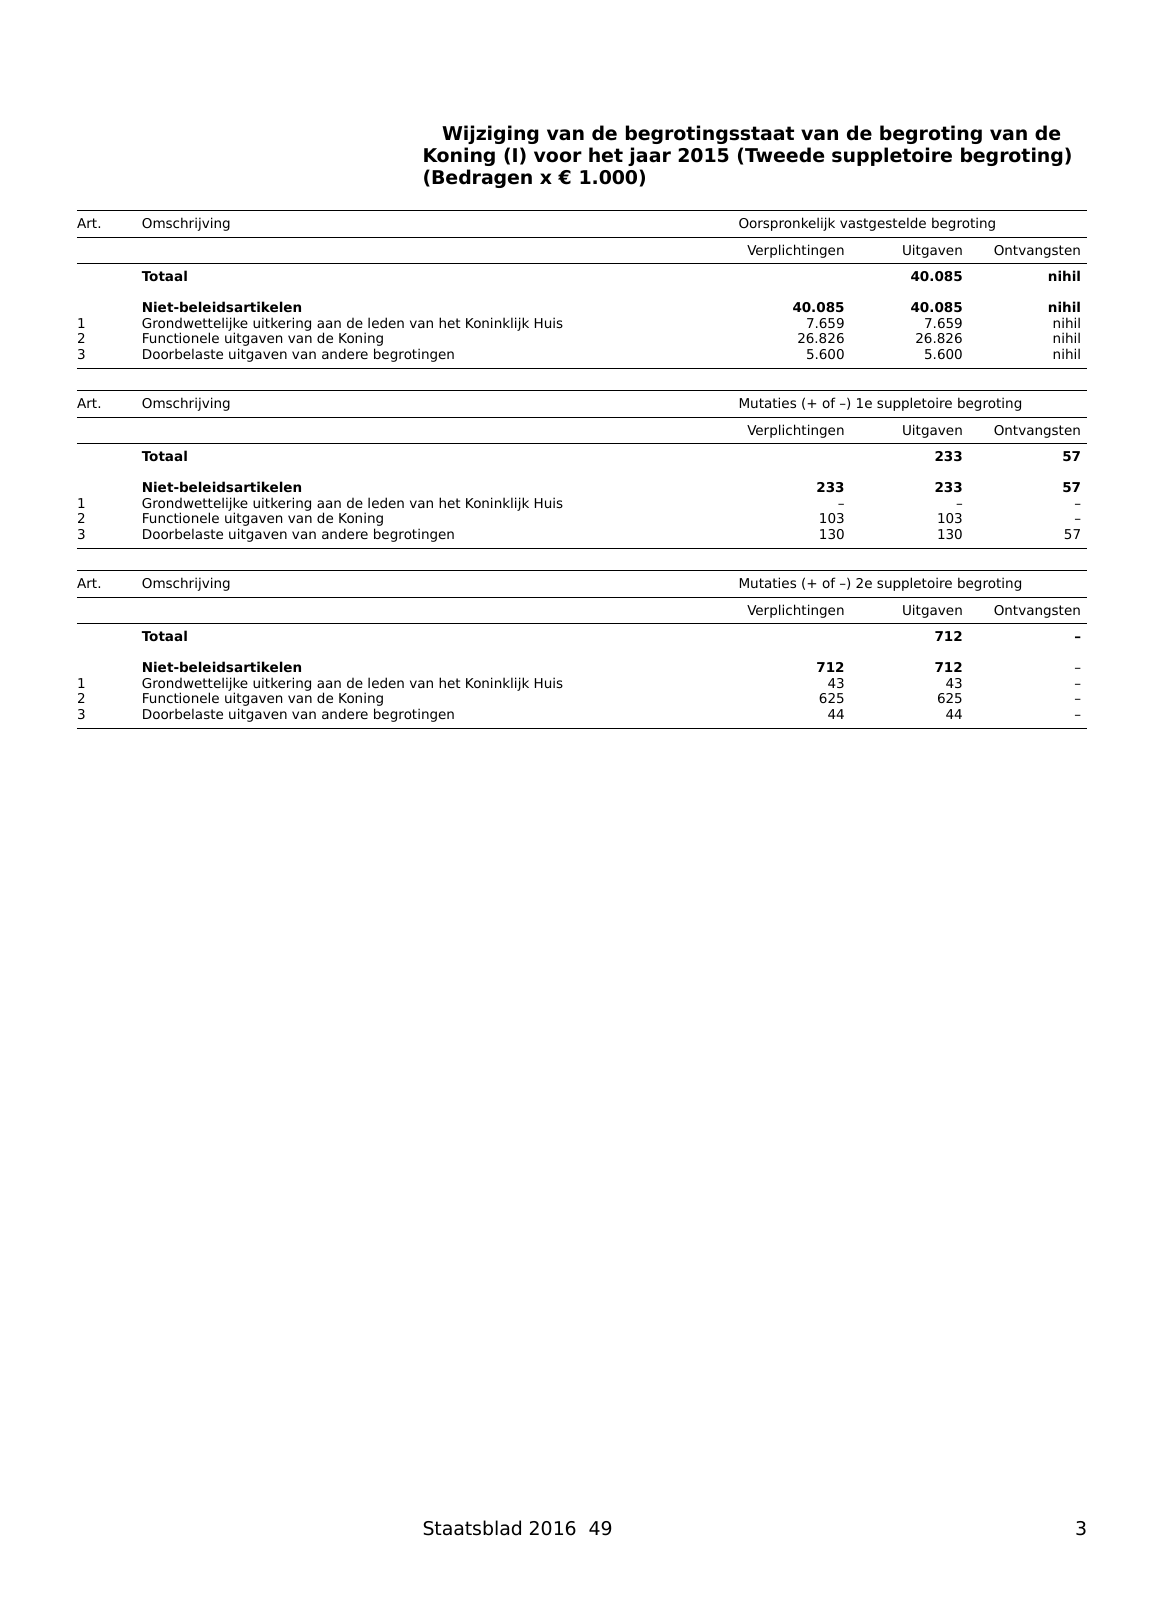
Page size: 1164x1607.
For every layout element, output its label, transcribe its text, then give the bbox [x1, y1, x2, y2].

table_cell Niet-beleidsartikelen [136, 480, 732, 496]
table_header Omschrijving [136, 211, 732, 237]
table_header Omschrijving [136, 571, 732, 597]
table_cell [969, 284, 1087, 300]
table_cell nihil [969, 316, 1087, 331]
table_cell [850, 644, 968, 660]
table_cell – [969, 707, 1087, 727]
table_cell nihil [969, 347, 1087, 367]
table_cell Ontvangsten [969, 238, 1087, 263]
table_cell 40.085 [850, 264, 968, 284]
table_cell 3 [77, 707, 136, 727]
table_cell [969, 644, 1087, 660]
table_cell nihil [969, 331, 1087, 347]
table_cell 233 [732, 480, 850, 496]
table_cell 40.085 [732, 300, 850, 316]
table_cell [969, 464, 1087, 480]
table_cell Functionele uitgaven van de Koning [136, 331, 732, 347]
table_cell 5.600 [732, 347, 850, 367]
table_header Art. [77, 211, 136, 237]
table_cell 103 [850, 511, 968, 527]
table_cell 26.826 [732, 331, 850, 347]
table_cell 130 [850, 527, 968, 547]
table_cell Ontvangsten [969, 418, 1087, 443]
table_cell 712 [732, 660, 850, 676]
table_cell [850, 464, 968, 480]
table_cell [77, 238, 136, 263]
table_cell [77, 598, 136, 623]
table_cell [77, 264, 136, 284]
table_cell 233 [850, 444, 968, 464]
table_cell [136, 644, 732, 660]
table_cell [77, 624, 136, 644]
table_cell nihil [969, 300, 1087, 316]
table_cell Doorbelaste uitgaven van andere begrotingen [136, 707, 732, 727]
table_cell 103 [732, 511, 850, 527]
table_cell – [969, 496, 1087, 511]
table_cell Grondwettelijke uitkering aan de leden van het Koninklijk Huis [136, 676, 732, 691]
table_cell 5.600 [850, 347, 968, 367]
table_cell [732, 264, 850, 284]
table_cell Totaal [136, 264, 732, 284]
table_cell 57 [969, 444, 1087, 464]
table_cell nihil [969, 264, 1087, 284]
table_cell Functionele uitgaven van de Koning [136, 691, 732, 707]
table_cell [77, 300, 136, 316]
table_cell – [732, 496, 850, 511]
table_cell 712 [850, 660, 968, 676]
table_cell Grondwettelijke uitkering aan de leden van het Koninklijk Huis [136, 496, 732, 511]
table_cell Doorbelaste uitgaven van andere begrotingen [136, 347, 732, 367]
table_cell – [969, 691, 1087, 707]
table_cell 40.085 [850, 300, 968, 316]
table_cell – [969, 624, 1087, 644]
table_cell 233 [850, 480, 968, 496]
table_cell 44 [850, 707, 968, 727]
table_header Omschrijving [136, 391, 732, 417]
table_cell Doorbelaste uitgaven van andere begrotingen [136, 527, 732, 547]
table_cell [77, 284, 136, 300]
table_header Art. [77, 391, 136, 417]
table_cell [77, 660, 136, 676]
table_header Oorspronkelijk vastgestelde begroting [732, 211, 1087, 237]
table_cell Niet-beleidsartikelen [136, 300, 732, 316]
table_cell Totaal [136, 624, 732, 644]
table_cell Verplichtingen [732, 238, 850, 263]
table_cell 1 [77, 676, 136, 691]
table_cell – [969, 511, 1087, 527]
table_header Mutaties (+ of –) 1e suppletoire begroting [732, 391, 1087, 417]
table_cell [77, 418, 136, 443]
table_cell [77, 480, 136, 496]
table_cell 2 [77, 691, 136, 707]
table_cell 7.659 [732, 316, 850, 331]
table_cell [77, 644, 136, 660]
table_cell 57 [969, 527, 1087, 547]
table_cell [77, 464, 136, 480]
table_cell Uitgaven [850, 238, 968, 263]
table_cell [732, 284, 850, 300]
table_cell [136, 418, 732, 443]
table_cell Verplichtingen [732, 418, 850, 443]
table_cell [136, 238, 732, 263]
table_cell [136, 598, 732, 623]
table_cell 43 [732, 676, 850, 691]
table_cell [136, 284, 732, 300]
table_cell [732, 464, 850, 480]
table_cell [732, 624, 850, 644]
table_cell Totaal [136, 444, 732, 464]
table_header Mutaties (+ of –) 2e suppletoire begroting [732, 571, 1087, 597]
table_cell 625 [850, 691, 968, 707]
table_cell 130 [732, 527, 850, 547]
text Wijziging van de begrotingsstaat van de begroting van de Koning (I) voor het jaar 2015 (Tweede suppletoire begroting) (Bedragen x € 1.000) [422, 123, 1087, 188]
table_cell [136, 464, 732, 480]
table_cell – [969, 660, 1087, 676]
table_cell 57 [969, 480, 1087, 496]
table_cell 7.659 [850, 316, 968, 331]
table_cell 43 [850, 676, 968, 691]
table_cell [732, 644, 850, 660]
table_cell 2 [77, 331, 136, 347]
table_cell [732, 444, 850, 464]
table_header Art. [77, 571, 136, 597]
table_cell Ontvangsten [969, 598, 1087, 623]
table_cell 2 [77, 511, 136, 527]
table_cell 1 [77, 316, 136, 331]
table_cell 1 [77, 496, 136, 511]
table_cell Uitgaven [850, 598, 968, 623]
table_cell Niet-beleidsartikelen [136, 660, 732, 676]
table_cell Verplichtingen [732, 598, 850, 623]
table_cell – [969, 676, 1087, 691]
table_cell 3 [77, 527, 136, 547]
table_cell – [850, 496, 968, 511]
table_cell Functionele uitgaven van de Koning [136, 511, 732, 527]
table_cell [850, 284, 968, 300]
table_cell 3 [77, 347, 136, 367]
table_cell 26.826 [850, 331, 968, 347]
table_cell [77, 444, 136, 464]
table_cell Uitgaven [850, 418, 968, 443]
table_cell 712 [850, 624, 968, 644]
table_cell 44 [732, 707, 850, 727]
table_cell 625 [732, 691, 850, 707]
table_cell Grondwettelijke uitkering aan de leden van het Koninklijk Huis [136, 316, 732, 331]
